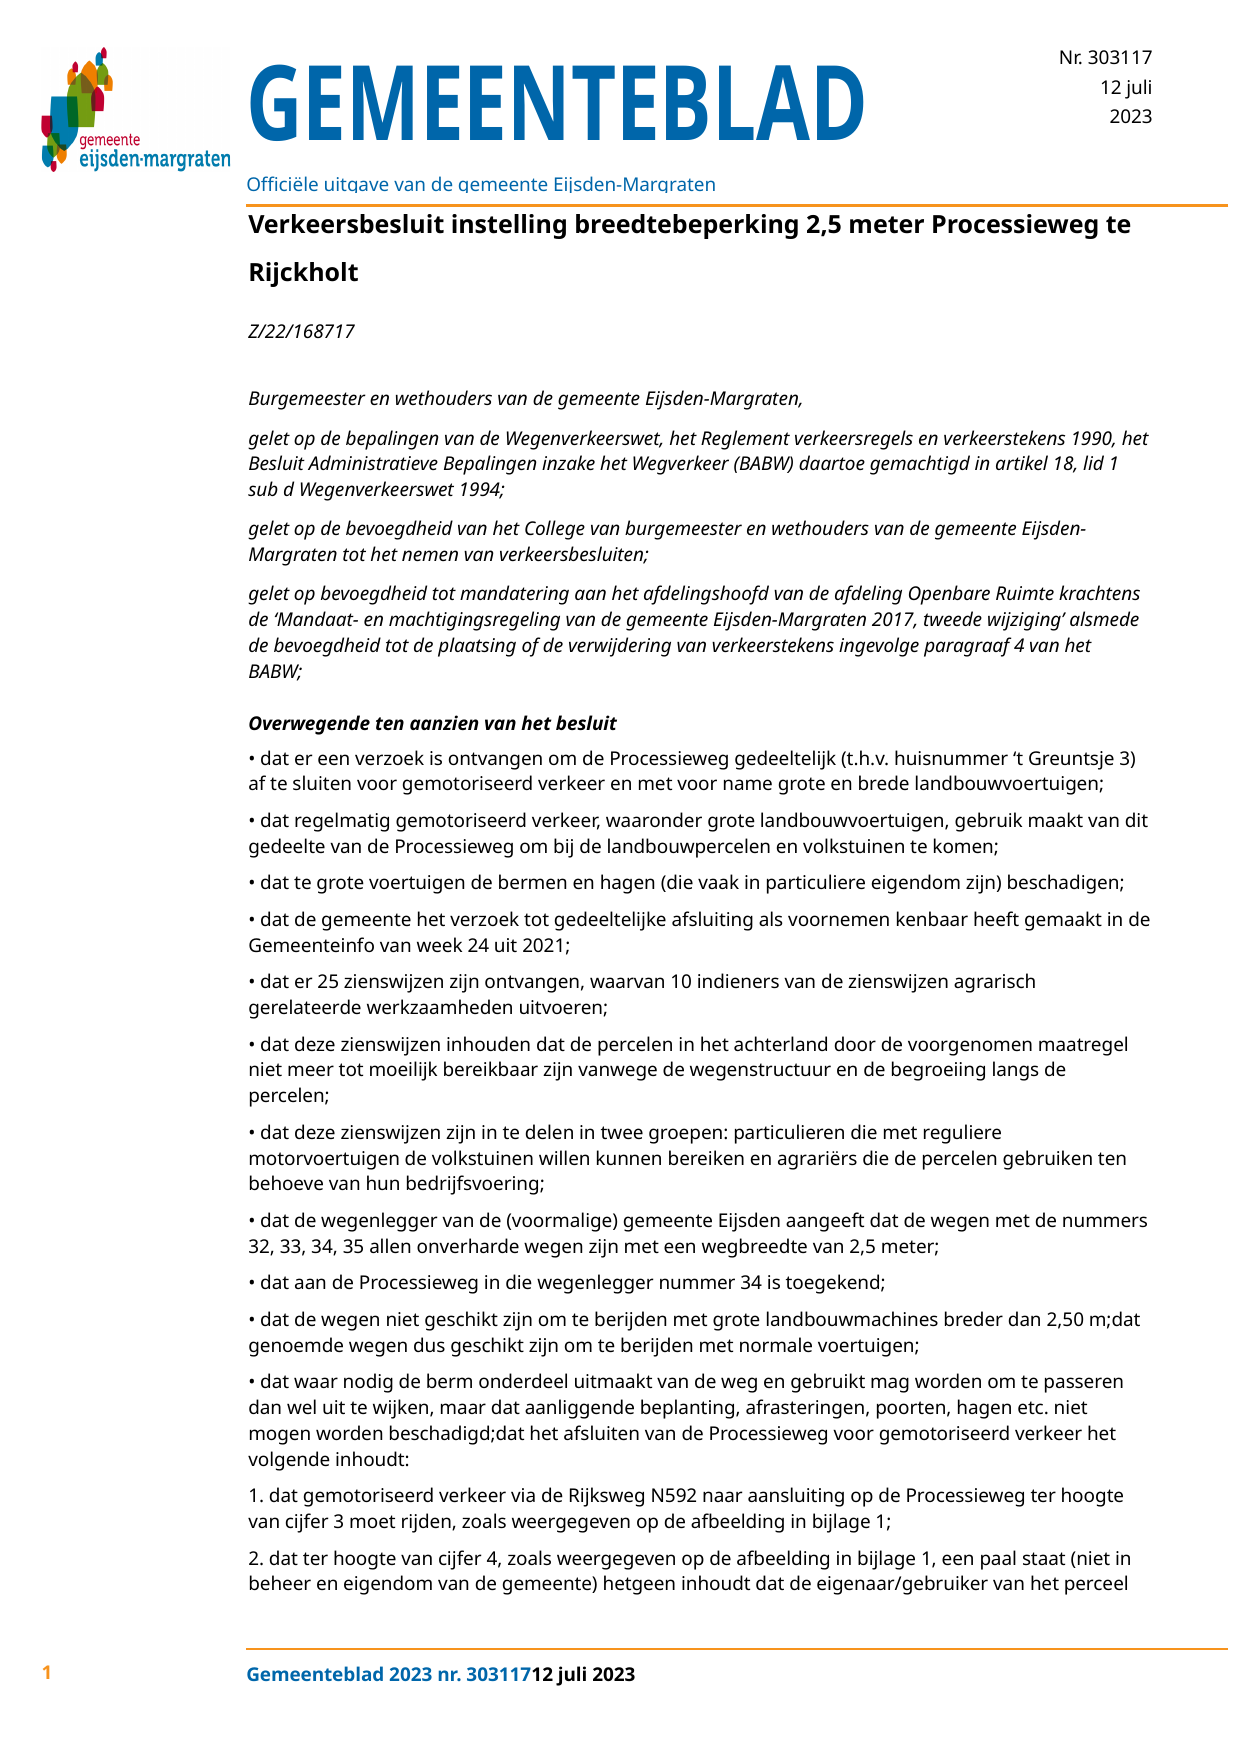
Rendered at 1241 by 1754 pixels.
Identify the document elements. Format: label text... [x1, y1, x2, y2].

text gelet op de bevoegdheid van het College van burgemeester en wethouders van de gemeente Eijsden-Margraten tot het nemen van verkeersbesluiten; [248, 516, 1152, 567]
text • dat de wegenlegger van de (voormalige) gemeente Eijsden aangeeft dat de wegen met de nummers 32, 33, 34, 35 allen onverharde wegen zijn met een wegbreedte van 2,5 meter; [248, 1207, 1152, 1259]
text gelet op bevoegdheid tot mandatering aan het afdelingshoofd van de afdeling Openbare Ruimte krachtens de ‘Mandaat- en machtigingsregeling van de gemeente Eijsden-Margraten 2017, tweede wijziging’ alsmede de bevoegdheid tot de plaatsing of de verwijdering van verkeerstekens ingevolge paragraaf 4 van het BABW; [248, 581, 1152, 683]
text • dat aan de Processieweg in die wegenlegger nummer 34 is toegekend; [248, 1269, 1152, 1295]
text • dat er 25 zienswijzen zijn ontvangen, waarvan 10 indieners van de zienswijzen agrarisch gerelateerde werkzaamheden uitvoeren; [248, 968, 1152, 1020]
text • dat de gemeente het verzoek tot gedeeltelijke afsluiting als voornemen kenbaar heeft gemaakt in de Gemeenteinfo van week 24 uit 2021; [248, 906, 1152, 958]
text Z/22/168717 [248, 318, 1152, 344]
text • dat er een verzoek is ontvangen om de Processieweg gedeeltelijk (t.h.v. huisnummer ‘t Greuntsje 3) af te sluiten voor gemotoriseerd verkeer en met voor name grote en brede landbouwvoertuigen; [248, 745, 1152, 796]
text gelet op de bepalingen van de Wegenverkeerswet, het Reglement verkeersregels en verkeerstekens 1990, het Besluit Administratieve Bepalingen inzake het Wegverkeer (BABW) daartoe gemachtigd in artikel 18, lid 1 sub d Wegenverkeerswet 1994; [248, 425, 1152, 502]
text Burgemeester en wethouders van de gemeente Eijsden-Margraten, [248, 386, 1152, 411]
text • dat regelmatig gemotoriseerd verkeer, waaronder grote landbouwvoertuigen, gebruik maakt van dit gedeelte van de Processieweg om bij de landbouwpercelen en volkstuinen te komen; [248, 807, 1152, 858]
text • dat waar nodig de berm onderdeel uitmaakt van de weg en gebruikt mag worden om te passeren dan wel uit te wijken, maar dat aanliggende beplanting, afrasteringen, poorten, hagen etc. niet mogen worden beschadigd;dat het afsluiten van de Processieweg voor gemotoriseerd verkeer het volgende inhoudt: [248, 1369, 1152, 1472]
picture [41, 47, 231, 172]
text • dat te grote voertuigen de bermen en hagen (die vaak in particuliere eigendom zijn) beschadigen; [248, 869, 1152, 895]
text 2. dat ter hoogte van cijfer 4, zoals weergegeven op de afbeelding in bijlage 1, een paal staat (niet in beheer en eigendom van de gemeente) hetgeen inhoudt dat de eigenaar/gebruiker van het perceel [248, 1545, 1152, 1596]
text 1. dat gemotoriseerd verkeer via de Rijksweg N592 naar aansluiting op de Processieweg ter hoogte van cijfer 3 moet rijden, zoals weergegeven op de afbeelding in bijlage 1; [248, 1482, 1152, 1534]
text Overwegende ten aanzien van het besluit [248, 711, 1152, 736]
text • dat deze zienswijzen zijn in te delen in twee groepen: particulieren die met reguliere motorvoertuigen de volkstuinen willen kunnen bereiken en agrariërs die de percelen gebruiken ten behoeve van hun bedrijfsvoering; [248, 1119, 1152, 1196]
text • dat deze zienswijzen inhouden dat de percelen in het achterland door de voorgenomen maatregel niet meer tot moeilijk bereikbaar zijn vanwege de wegenstructuur en de begroeiing langs de percelen; [248, 1031, 1152, 1108]
text Verkeersbesluit instelling breedtebeperking 2,5 meter Processieweg te Rijckholt [248, 207, 1152, 288]
text • dat de wegen niet geschikt zijn om te berijden met grote landbouwmachines breder dan 2,50 m;dat genoemde wegen dus geschikt zijn om te berijden met normale voertuigen; [248, 1306, 1152, 1358]
